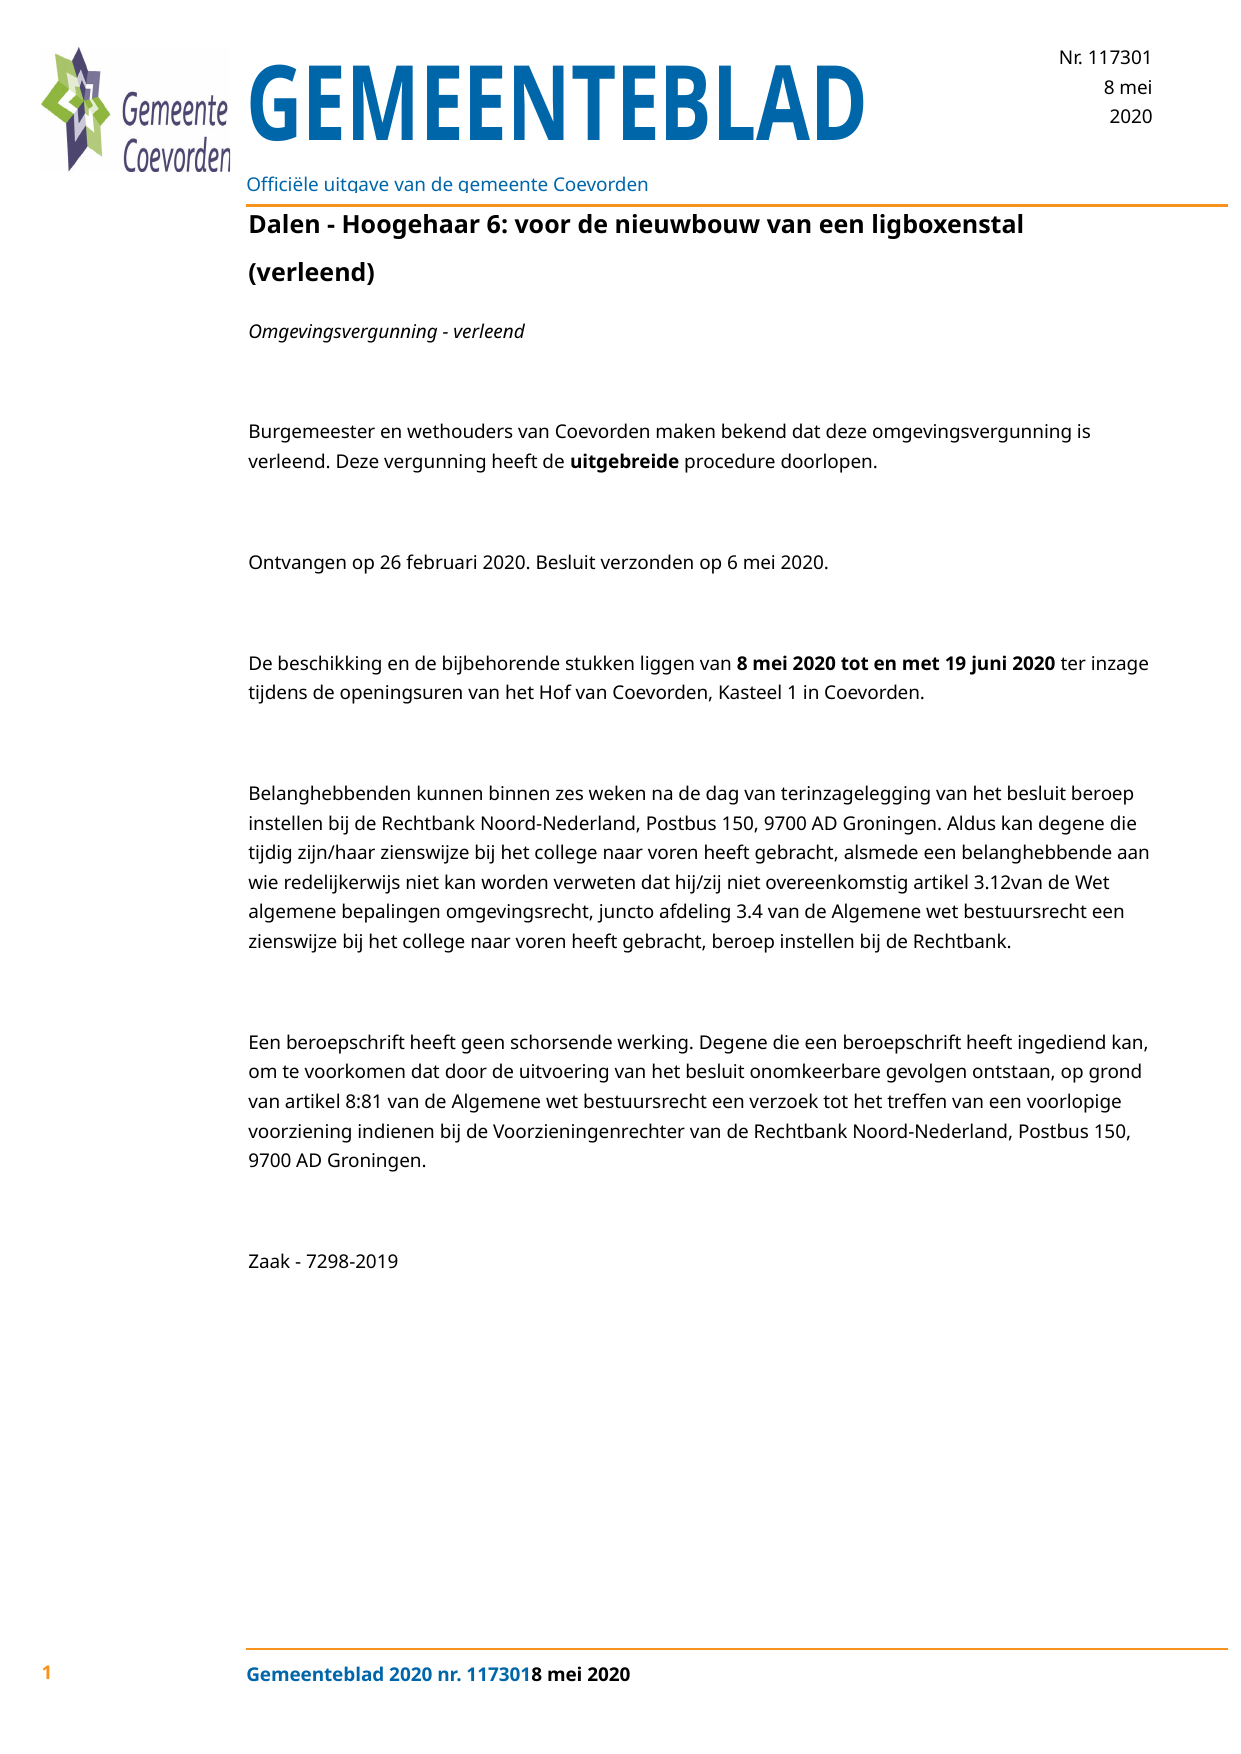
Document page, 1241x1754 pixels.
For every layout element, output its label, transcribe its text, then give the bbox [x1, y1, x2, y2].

text Een beroepschrift heeft geen schorsende werking. Degene die een beroepschrift heeft ingediend kan, om te voorkomen dat door de uitvoering van het besluit onomkeerbare gevolgen ontstaan, op grond van artikel 8:81 van de Algemene wet bestuursrecht een verzoek tot het treffen van een voorlopige voorziening indienen bij de Voorzieningenrechter van de Rechtbank Noord-Nederland, Postbus 150, 9700 AD Groningen. [248, 1029, 1152, 1173]
text Omgevingsvergunning - verleend [248, 318, 1152, 344]
text Zaak - 7298-2019 [248, 1248, 1152, 1274]
text De beschikking en de bijbehorende stukken liggen van 8 mei 2020 tot en met 19 juni 2020 ter inzage tijdens de openingsuren van het Hof van Coevorden, Kasteel 1 in Coevorden. [248, 650, 1152, 705]
text Belanghebbenden kunnen binnen zes weken na de dag van terinzagelegging van het besluit beroep instellen bij de Rechtbank Noord-Nederland, Postbus 150, 9700 AD Groningen. Aldus kan degene die tijdig zijn/haar zienswijze bij het college naar voren heeft gebracht, alsmede een belanghebbende aan wie redelijkerwijs niet kan worden verweten dat hij/zij niet overeenkomstig artikel 3.12van de Wet algemene bepalingen omgevingsrecht, juncto afdeling 3.4 van de Algemene wet bestuursrecht een zienswijze bij het college naar voren heeft gebracht, beroep instellen bij de Rechtbank. [248, 780, 1152, 954]
text Dalen - Hoogehaar 6: voor de nieuwbouw van een ligboxenstal (verleend) [248, 207, 1152, 288]
text Burgemeester en wethouders van Coevorden maken bekend dat deze omgevingsvergunning is verleend. Deze vergunning heeft de uitgebreide procedure doorlopen. [248, 419, 1152, 474]
text Ontvangen op 26 februari 2020. Besluit verzonden op 6 mei 2020. [248, 549, 1152, 575]
picture [41, 47, 231, 172]
